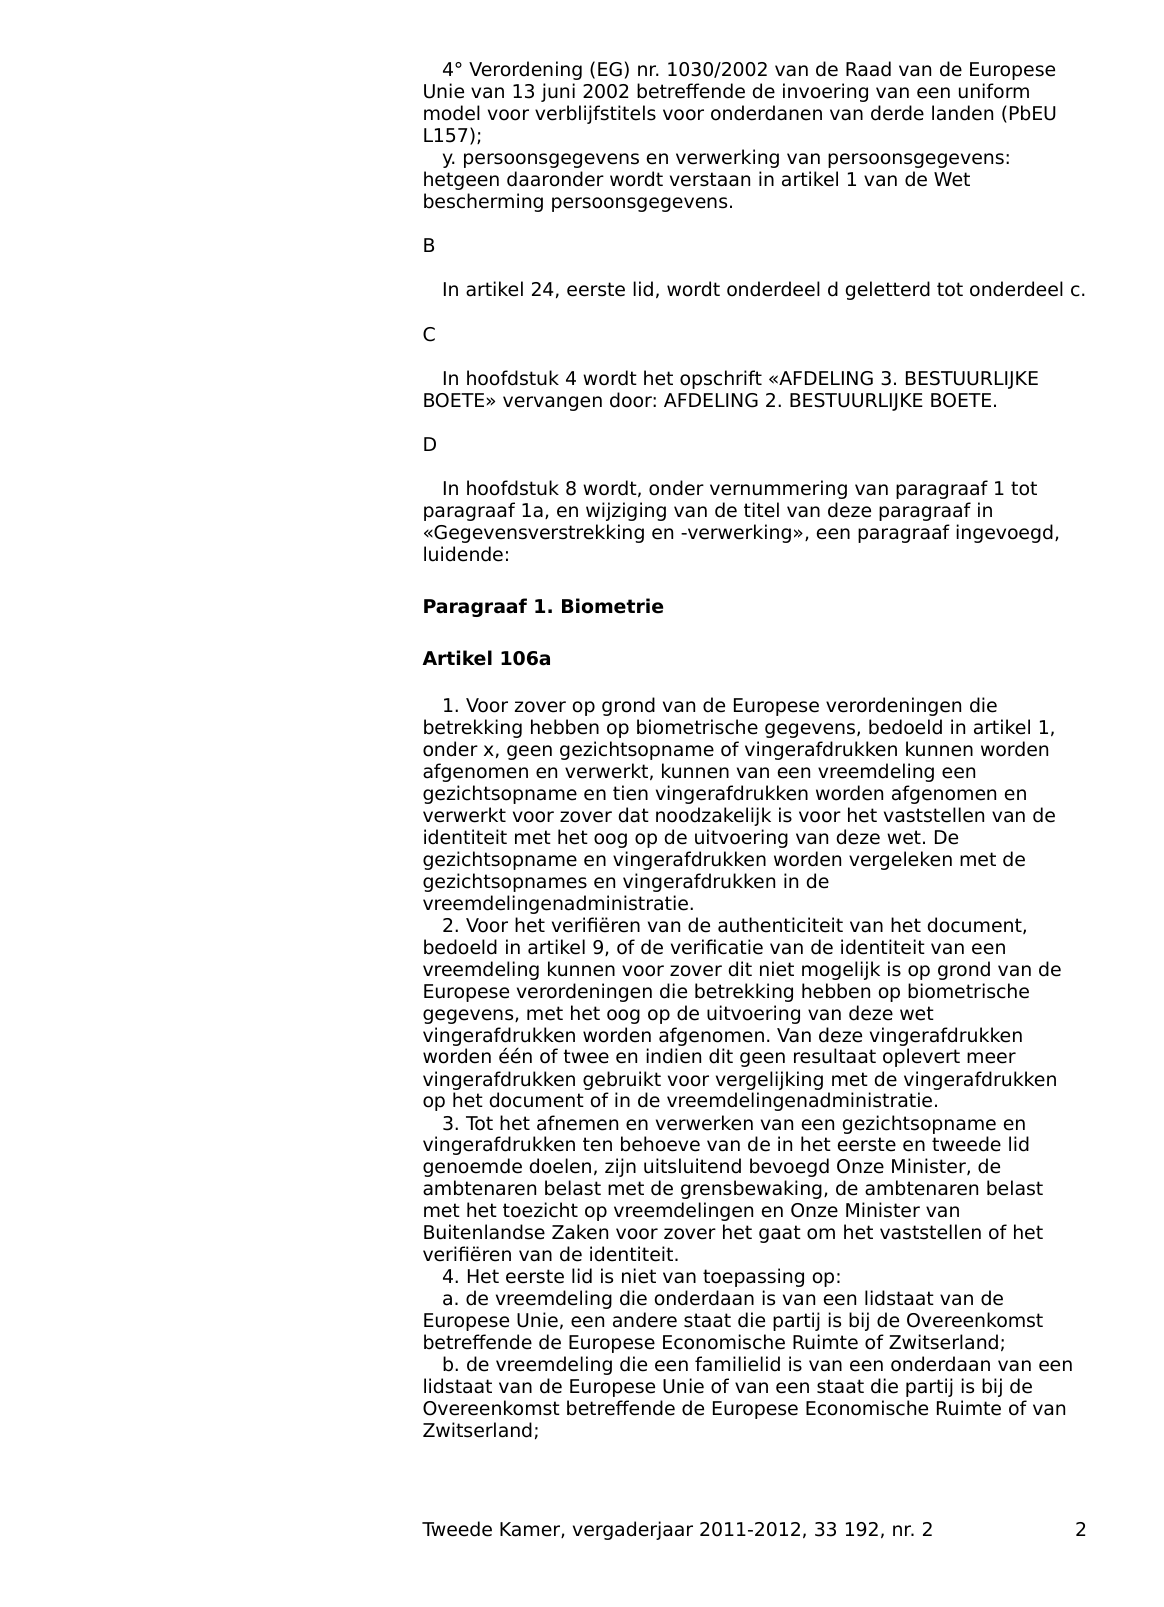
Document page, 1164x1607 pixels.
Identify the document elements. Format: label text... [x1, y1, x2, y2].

text 4. Het eerste lid is niet van toepassing op: [422, 1266, 1087, 1288]
subtitle Artikel 106a [422, 648, 1087, 670]
text B [422, 235, 1087, 257]
text In hoofdstuk 8 wordt, onder vernummering van paragraaf 1 tot paragraaf 1a, en wijziging van de titel van deze paragraaf in «Gegevensverstrekking en -verwerking», een paragraaf ingevoegd, luidende: [422, 478, 1087, 566]
text C [422, 323, 1087, 345]
text 3. Tot het afnemen en verwerken van een gezichtsopname en vingerafdrukken ten behoeve van de in het eerste en tweede lid genoemde doelen, zijn uitsluitend bevoegd Onze Minister, de ambtenaren belast met de grensbewaking, de ambtenaren belast met het toezicht op vreemdelingen en Onze Minister van Buitenlandse Zaken voor zover het gaat om het vaststellen of het verifiëren van de identiteit. [422, 1112, 1087, 1266]
text In artikel 24, eerste lid, wordt onderdeel d geletterd tot onderdeel c. [422, 279, 1087, 301]
text 2. Voor het verifiëren van de authenticiteit van het document, bedoeld in artikel 9, of de verificatie van de identiteit van een vreemdeling kunnen voor zover dit niet mogelijk is op grond van de Europese verordeningen die betrekking hebben op biometrische gegevens, met het oog op de uitvoering van deze wet vingerafdrukken worden afgenomen. Van deze vingerafdrukken worden één of twee en indien dit geen resultaat oplevert meer vingerafdrukken gebruikt voor vergelijking met de vingerafdrukken op het document of in de vreemdelingenadministratie. [422, 914, 1087, 1112]
text 1. Voor zover op grond van de Europese verordeningen die betrekking hebben op biometrische gegevens, bedoeld in artikel 1, onder x, geen gezichtsopname of vingerafdrukken kunnen worden afgenomen en verwerkt, kunnen van een vreemdeling een gezichtsopname en tien vingerafdrukken worden afgenomen en verwerkt voor zover dat noodzakelijk is voor het vaststellen van de identiteit met het oog op de uitvoering van deze wet. De gezichtsopname en vingerafdrukken worden vergeleken met de gezichtsopnames en vingerafdrukken in de vreemdelingenadministratie. [422, 695, 1087, 914]
text b. de vreemdeling die een familielid is van een onderdaan van een lidstaat van de Europese Unie of van een staat die partij is bij de Overeenkomst betreffende de Europese Economische Ruimte of van Zwitserland; [422, 1354, 1087, 1442]
text a. de vreemdeling die onderdaan is van een lidstaat van de Europese Unie, een andere staat die partij is bij de Overeenkomst betreffende de Europese Economische Ruimte of Zwitserland; [422, 1288, 1087, 1354]
subtitle Paragraaf 1. Biometrie [422, 596, 1087, 618]
text y. persoonsgegevens en verwerking van persoonsgegevens: hetgeen daaronder wordt verstaan in artikel 1 van de Wet bescherming persoonsgegevens. [422, 147, 1087, 213]
text 4° Verordening (EG) nr. 1030/2002 van de Raad van de Europese Unie van 13 juni 2002 betreffende de invoering van een uniform model voor verblijfstitels voor onderdanen van derde landen (PbEU L157); [422, 59, 1087, 147]
text In hoofdstuk 4 wordt het opschrift «AFDELING 3. BESTUURLIJKE BOETE» vervangen door: AFDELING 2. BESTUURLIJKE BOETE. [422, 368, 1087, 412]
text D [422, 434, 1087, 456]
